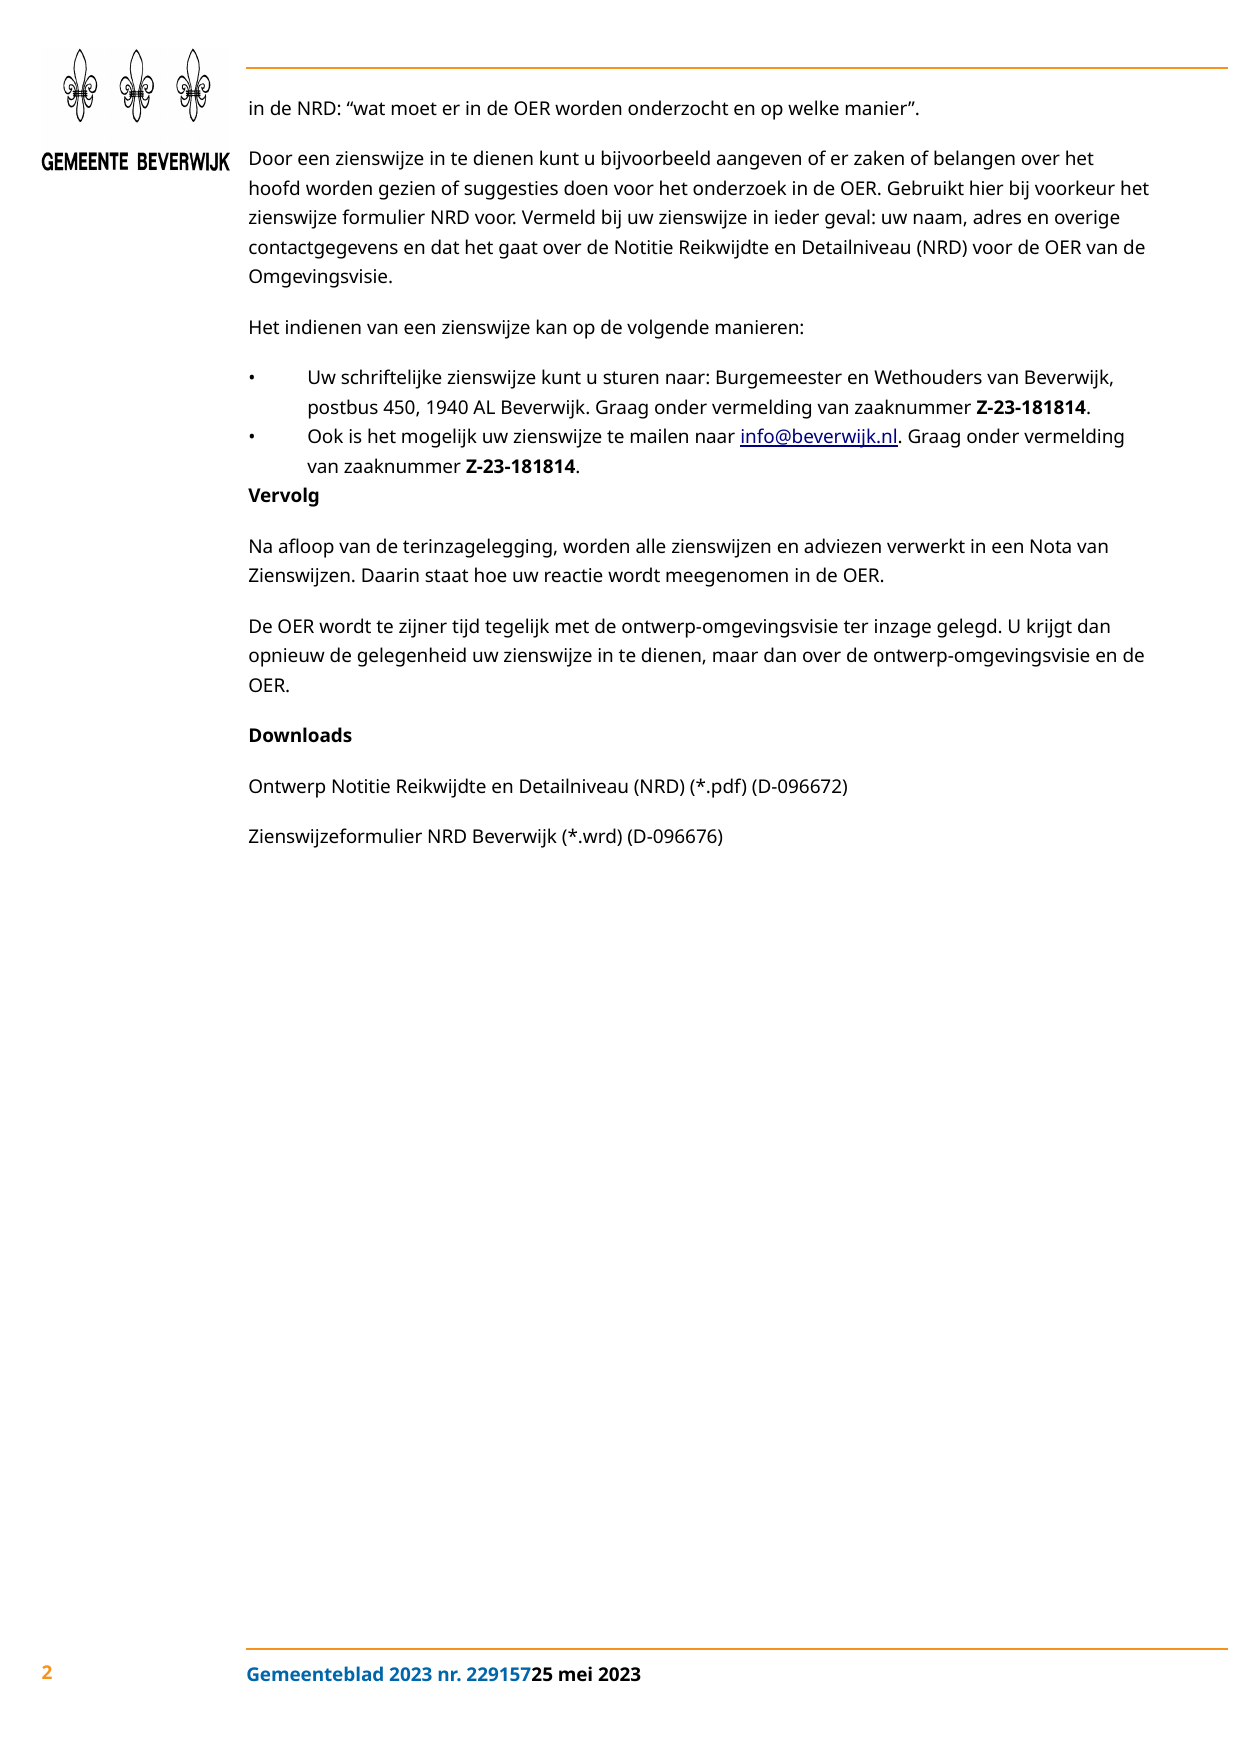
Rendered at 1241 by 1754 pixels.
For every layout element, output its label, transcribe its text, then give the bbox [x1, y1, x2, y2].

text Na afloop van de terinzagelegging, worden alle zienswijzen en adviezen verwerkt in een Nota van Zienswijzen. Daarin staat hoe uw reactie wordt meegenomen in de OER. [248, 533, 1152, 588]
text Het indienen van een zienswijze kan op de volgende manieren: [248, 314, 1152, 340]
list Ook is het mogelijk uw zienswijze te mailen naar info@beverwijk.nl. Graag onder vermelding van zaaknummer Z-23-181814. [248, 423, 1152, 479]
picture [41, 47, 231, 172]
text Ontwerp Notitie Reikwijdte en Detailniveau (NRD) (*.pdf) (D-096672) [248, 773, 1152, 799]
list Uw schriftelijke zienswijze kunt u sturen naar: Burgemeester en Wethouders van Beverwijk, postbus 450, 1940 AL Beverwijk. Graag onder vermelding van zaaknummer Z-23-181814. [248, 364, 1152, 420]
text Vervolg [248, 483, 1152, 508]
text De OER wordt te zijner tijd tegelijk met de ontwerp-omgevingsvisie ter inzage gelegd. U krijgt dan opnieuw de gelegenheid uw zienswijze in te dienen, maar dan over de ontwerp-omgevingsvisie en de OER. [248, 613, 1152, 698]
text in de NRD: “wat moet er in de OER worden onderzocht en op welke manier”. [248, 95, 1152, 121]
text Downloads [248, 723, 1152, 748]
text Zienswijzeformulier NRD Beverwijk (*.wrd) (D-096676) [248, 823, 1152, 849]
text Door een zienswijze in te dienen kunt u bijvoorbeeld aangeven of er zaken of belangen over het hoofd worden gezien of suggesties doen voor het onderzoek in de OER. Gebruikt hier bij voorkeur het zienswijze formulier NRD voor. Vermeld bij uw zienswijze in ieder geval: uw naam, adres en overige contactgegevens en dat het gaat over de Notitie Reikwijdte en Detailniveau (NRD) voor de OER van de Omgevingsvisie. [248, 145, 1152, 289]
